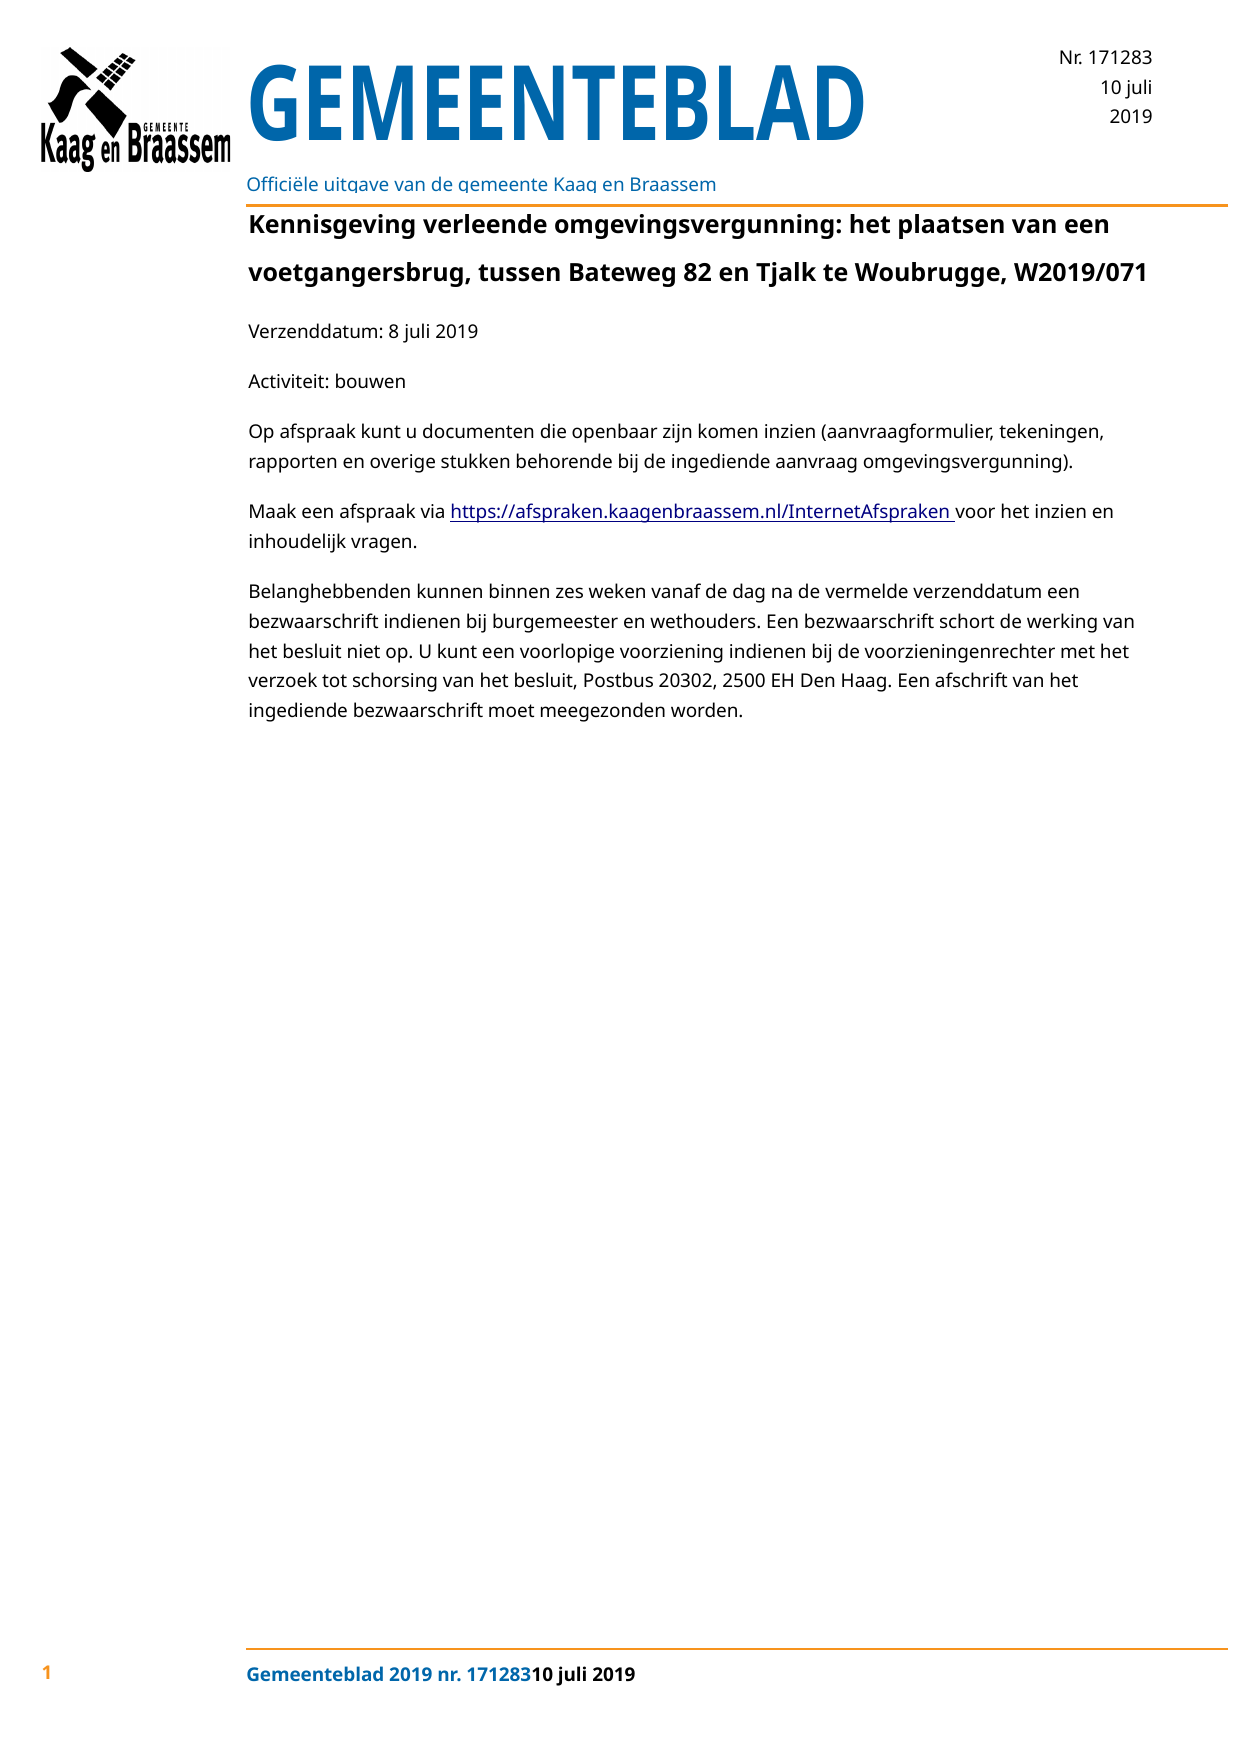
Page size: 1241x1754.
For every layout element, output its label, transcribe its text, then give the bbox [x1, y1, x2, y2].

text Maak een afspraak via https://afspraken.kaagenbraassem.nl/InternetAfspraken voor het inzien en inhoudelijk vragen. [248, 499, 1152, 554]
text Kennisgeving verleende omgevingsvergunning: het plaatsen van een voetgangersbrug, tussen Bateweg 82 en Tjalk te Woubrugge, W2019/071 [248, 207, 1152, 288]
text Activiteit: bouwen [248, 368, 1152, 394]
text Verzenddatum: 8 juli 2019 [248, 318, 1152, 344]
picture [41, 47, 231, 172]
text Op afspraak kunt u documenten die openbaar zijn komen inzien (aanvraagformulier, tekeningen, rapporten en overige stukken behorende bij de ingediende aanvraag omgevingsvergunning). [248, 419, 1152, 474]
text Belanghebbenden kunnen binnen zes weken vanaf de dag na de vermelde verzenddatum een bezwaarschrift indienen bij burgemeester en wethouders. Een bezwaarschrift schort de werking van het besluit niet op. U kunt een voorlopige voorziening indienen bij de voorzieningenrechter met het verzoek tot schorsing van het besluit, Postbus 20302, 2500 EH Den Haag. Een afschrift van het ingediende bezwaarschrift moet meegezonden worden. [248, 579, 1152, 723]
